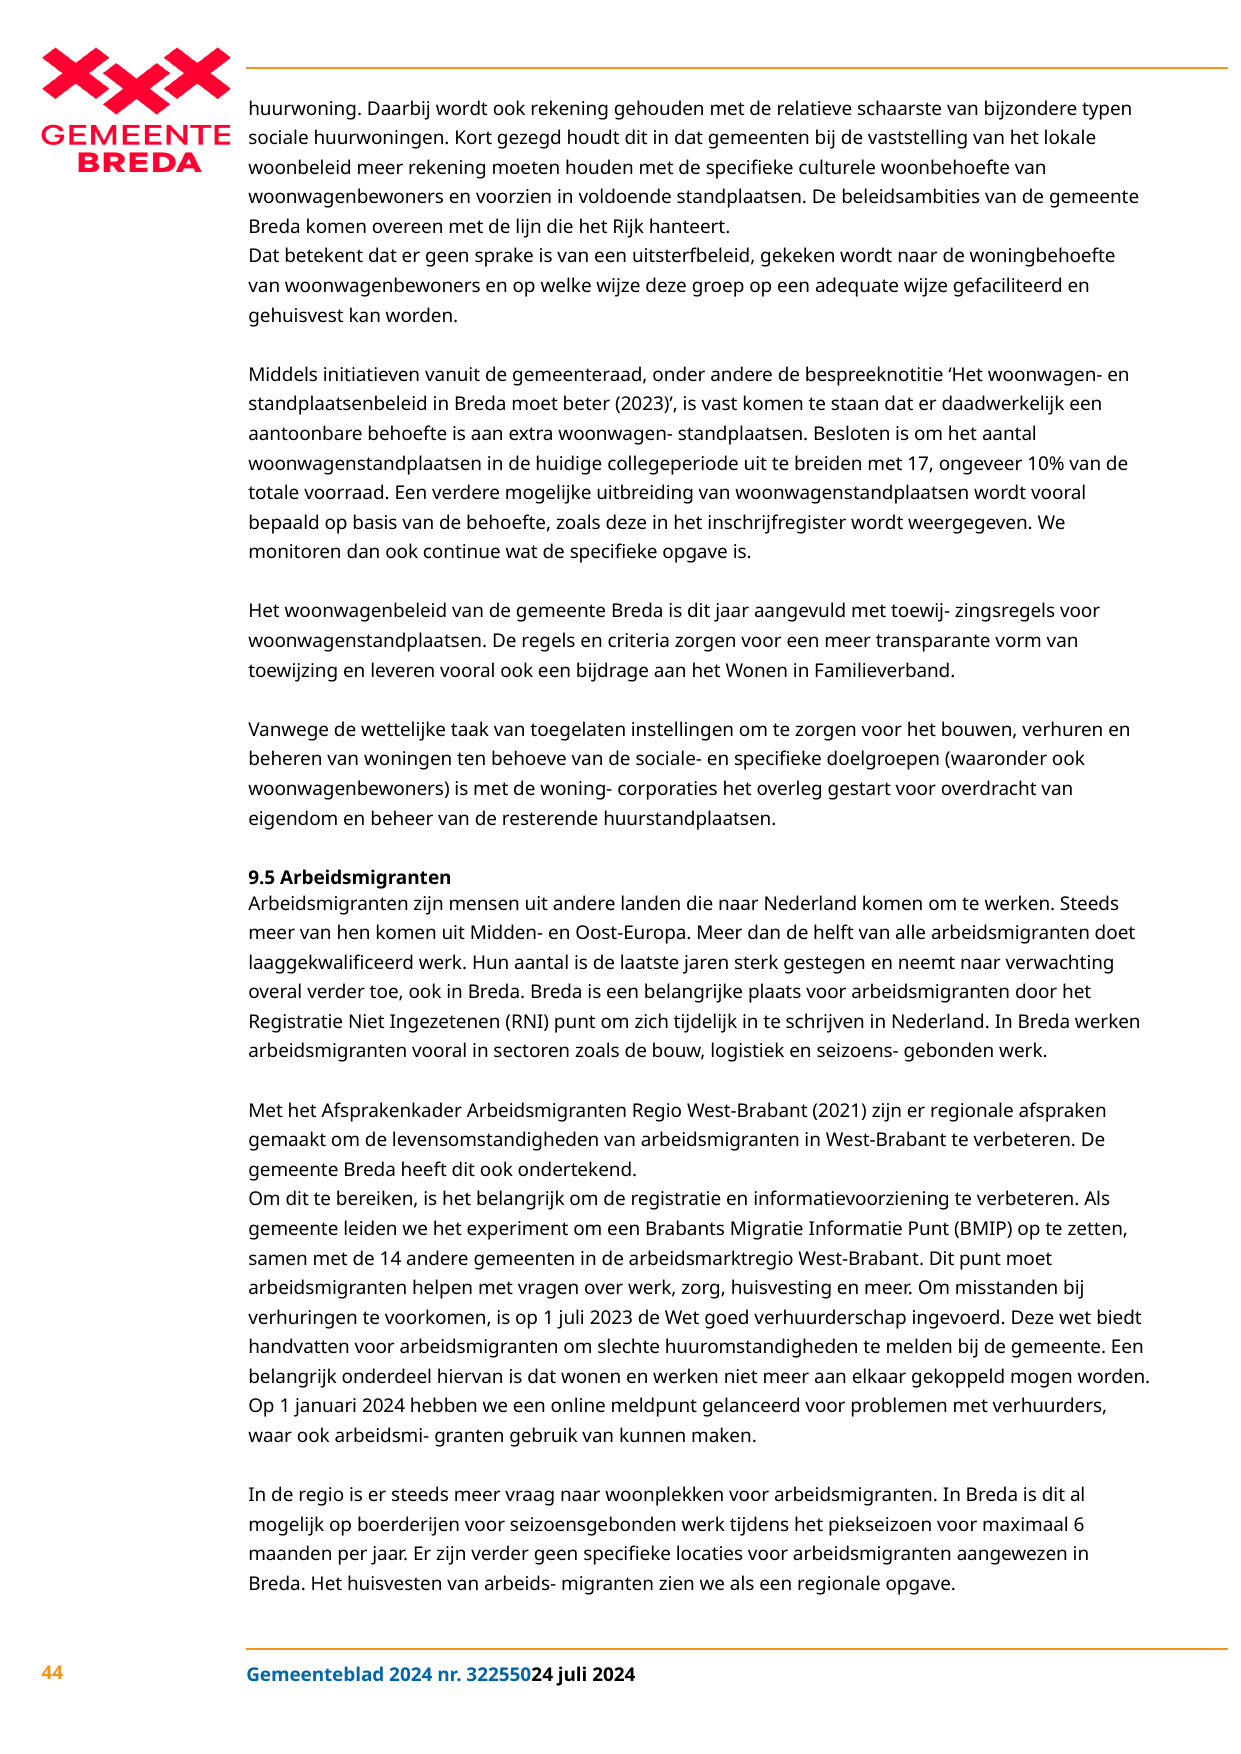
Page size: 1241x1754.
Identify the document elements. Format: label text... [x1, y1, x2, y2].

text 9.5 Arbeidsmigranten [248, 864, 1152, 890]
picture [41, 47, 231, 172]
text huurwoning. Daarbij wordt ook rekening gehouden met de relatieve schaarste van bijzondere typen sociale huurwoningen. Kort gezegd houdt dit in dat gemeenten bij de vaststelling van het lokale woonbeleid meer rekening moeten houden met de specifieke culturele woonbehoefte van woonwagenbewoners en voorzien in voldoende standplaatsen. De beleidsambities van de gemeente Breda komen overeen met de lijn die het Rijk hanteert. [248, 95, 1152, 239]
text Arbeidsmigranten zijn mensen uit andere landen die naar Nederland komen om te werken. Steeds meer van hen komen uit Midden- en Oost-Europa. Meer dan de helft van alle arbeidsmigranten doet laaggekwalificeerd werk. Hun aantal is de laatste jaren sterk gestegen en neemt naar verwachting overal verder toe, ook in Breda. Breda is een belangrijke plaats voor arbeidsmigranten door het Registratie Niet Ingezetenen (RNI) punt om zich tijdelijk in te schrijven in Nederland. In Breda werken arbeidsmigranten vooral in sectoren zoals de bouw, logistiek en seizoens- gebonden werk. [248, 890, 1152, 1063]
text Om dit te bereiken, is het belangrijk om de registratie en informatievoorziening te verbeteren. Als gemeente leiden we het experiment om een Brabants Migratie Informatie Punt (BMIP) op te zetten, samen met de 14 andere gemeenten in de arbeidsmarktregio West-Brabant. Dit punt moet arbeidsmigranten helpen met vragen over werk, zorg, huisvesting en meer. Om misstanden bij verhuringen te voorkomen, is op 1 juli 2023 de Wet goed verhuurderschap ingevoerd. Deze wet biedt handvatten voor arbeidsmigranten om slechte huuromstandigheden te melden bij de gemeente. Een belangrijk onderdeel hiervan is dat wonen en werken niet meer aan elkaar gekoppeld mogen worden. Op 1 januari 2024 hebben we een online meldpunt gelanceerd voor problemen met verhuurders, waar ook arbeidsmi- granten gebruik van kunnen maken. [248, 1186, 1152, 1448]
text Met het Afsprakenkader Arbeidsmigranten Regio West-Brabant (2021) zijn er regionale afspraken gemaakt om de levensomstandigheden van arbeidsmigranten in West-Brabant te verbeteren. De gemeente Breda heeft dit ook ondertekend. [248, 1097, 1152, 1182]
text Vanwege de wettelijke taak van toegelaten instellingen om te zorgen voor het bouwen, verhuren en beheren van woningen ten behoeve van de sociale- en specifieke doelgroepen (waaronder ook woonwagenbewoners) is met de woning- corporaties het overleg gestart voor overdracht van eigendom en beheer van de resterende huurstandplaatsen. [248, 716, 1152, 831]
text In de regio is er steeds meer vraag naar woonplekken voor arbeidsmigranten. In Breda is dit al mogelijk op boerderijen voor seizoensgebonden werk tijdens het piekseizoen voor maximaal 6 maanden per jaar. Er zijn verder geen specifieke locaties voor arbeidsmigranten aangewezen in Breda. Het huisvesten van arbeids- migranten zien we als een regionale opgave. [248, 1481, 1152, 1596]
text Het woonwagenbeleid van de gemeente Breda is dit jaar aangevuld met toewij- zingsregels voor woonwagenstandplaatsen. De regels en criteria zorgen voor een meer transparante vorm van toewijzing en leveren vooral ook een bijdrage aan het Wonen in Familieverband. [248, 598, 1152, 683]
text Middels initiatieven vanuit de gemeenteraad, onder andere de bespreeknotitie ‘Het woonwagen- en standplaatsenbeleid in Breda moet beter (2023)’, is vast komen te staan dat er daadwerkelijk een aantoonbare behoefte is aan extra woonwagen- standplaatsen. Besloten is om het aantal woonwagenstandplaatsen in de huidige collegeperiode uit te breiden met 17, ongeveer 10% van de totale voorraad. Een verdere mogelijke uitbreiding van woonwagenstandplaatsen wordt vooral bepaald op basis van de behoefte, zoals deze in het inschrijfregister wordt weergegeven. We monitoren dan ook continue wat de specifieke opgave is. [248, 361, 1152, 564]
text Dat betekent dat er geen sprake is van een uitsterfbeleid, gekeken wordt naar de woningbehoefte van woonwagenbewoners en op welke wijze deze groep op een adequate wijze gefaciliteerd en gehuisvest kan worden. [248, 243, 1152, 328]
